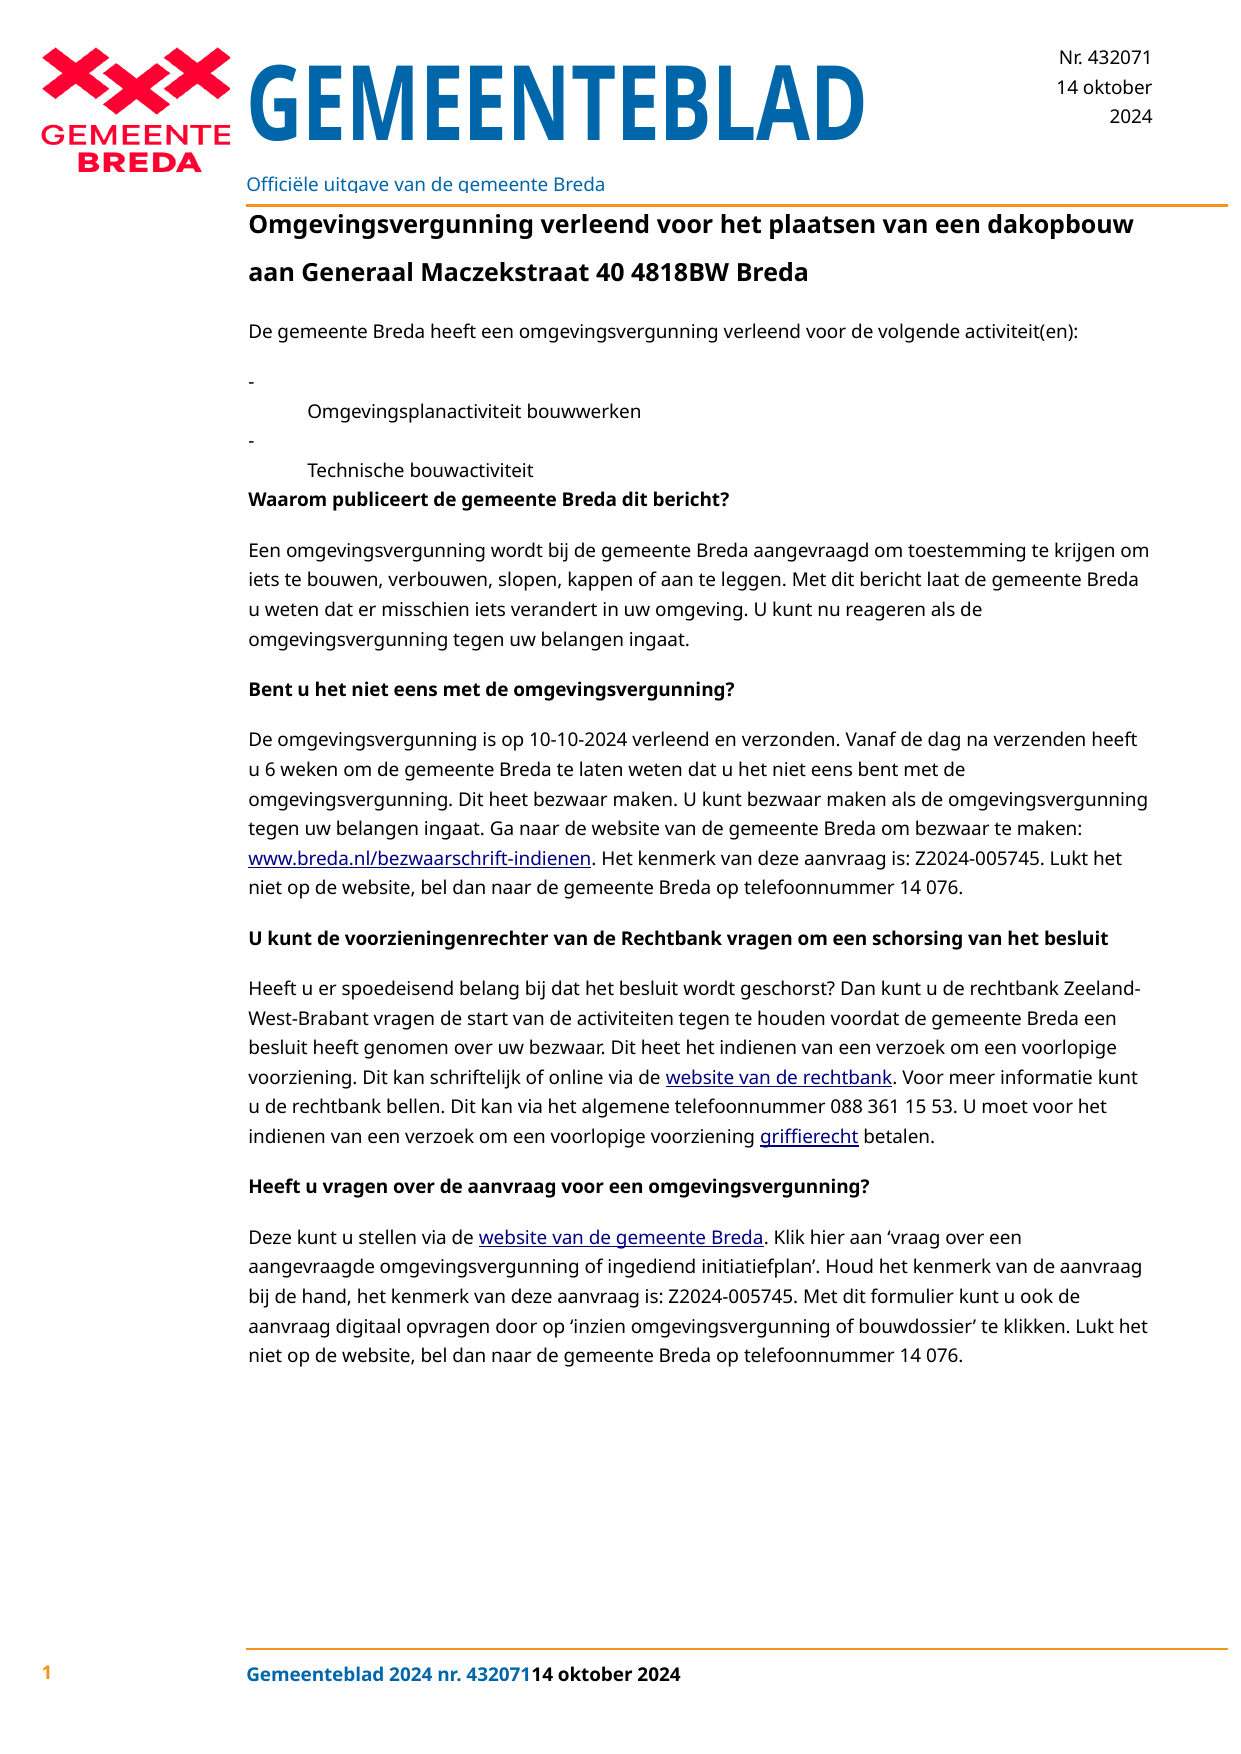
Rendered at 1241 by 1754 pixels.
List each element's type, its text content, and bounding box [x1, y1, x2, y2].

list Omgevingsplanactiviteit bouwwerken [248, 398, 1152, 424]
text De gemeente Breda heeft een omgevingsvergunning verleend voor de volgende activiteit(en): [248, 318, 1152, 344]
text Heeft u er spoedeisend belang bij dat het besluit wordt geschorst? Dan kunt u de rechtbank Zeeland-West-Brabant vragen de start van de activiteiten tegen te houden voordat de gemeente Breda een besluit heeft genomen over uw bezwaar. Dit heet het indienen van een verzoek om een voorlopige voorziening. Dit kan schriftelijk of online via de website van de rechtbank. Voor meer informatie kunt u de rechtbank bellen. Dit kan via het algemene telefoonnummer 088 361 15 53. U moet voor het indienen van een verzoek om een voorlopige voorziening griffierecht betalen. [248, 975, 1152, 1149]
text Heeft u vragen over de aanvraag voor een omgevingsvergunning? [248, 1174, 1152, 1199]
list Technische bouwactiviteit [248, 457, 1152, 483]
text Waarom publiceert de gemeente Breda dit bericht? [248, 487, 1152, 512]
text De omgevingsvergunning is op 10-10-2024 verleend en verzonden. Vanaf de dag na verzenden heeft u 6 weken om de gemeente Breda te laten weten dat u het niet eens bent met de omgevingsvergunning. Dit heet bezwaar maken. U kunt bezwaar maken als de omgevingsvergunning tegen uw belangen ingaat. Ga naar de website van de gemeente Breda om bezwaar te maken: www.breda.nl/bezwaarschrift-indienen. Het kenmerk van deze aanvraag is: Z2024-005745. Lukt het niet op de website, bel dan naar de gemeente Breda op telefoonnummer 14 076. [248, 727, 1152, 900]
text Deze kunt u stellen via de website van de gemeente Breda. Klik hier aan ‘vraag over een aangevraagde omgevingsvergunning of ingediend initiatiefplan’. Houd het kenmerk van de aanvraag bij de hand, het kenmerk van deze aanvraag is: Z2024-005745. Met dit formulier kunt u ook de aanvraag digitaal opvragen door op ‘inzien omgevingsvergunning of bouwdossier’ te klikken. Lukt het niet op de website, bel dan naar de gemeente Breda op telefoonnummer 14 076. [248, 1224, 1152, 1368]
text U kunt de voorzieningenrechter van de Rechtbank vragen om een schorsing van het besluit [248, 925, 1152, 951]
picture [41, 47, 231, 172]
text Bent u het niet eens met de omgevingsvergunning? [248, 676, 1152, 702]
text Omgevingsvergunning verleend voor het plaatsen van een dakopbouw aan Generaal Maczekstraat 40 4818BW Breda [248, 207, 1152, 288]
text Een omgevingsvergunning wordt bij de gemeente Breda aangevraagd om toestemming te krijgen om iets te bouwen, verbouwen, slopen, kappen of aan te leggen. Met dit bericht laat de gemeente Breda u weten dat er misschien iets verandert in uw omgeving. U kunt nu reageren als de omgevingsvergunning tegen uw belangen ingaat. [248, 537, 1152, 652]
